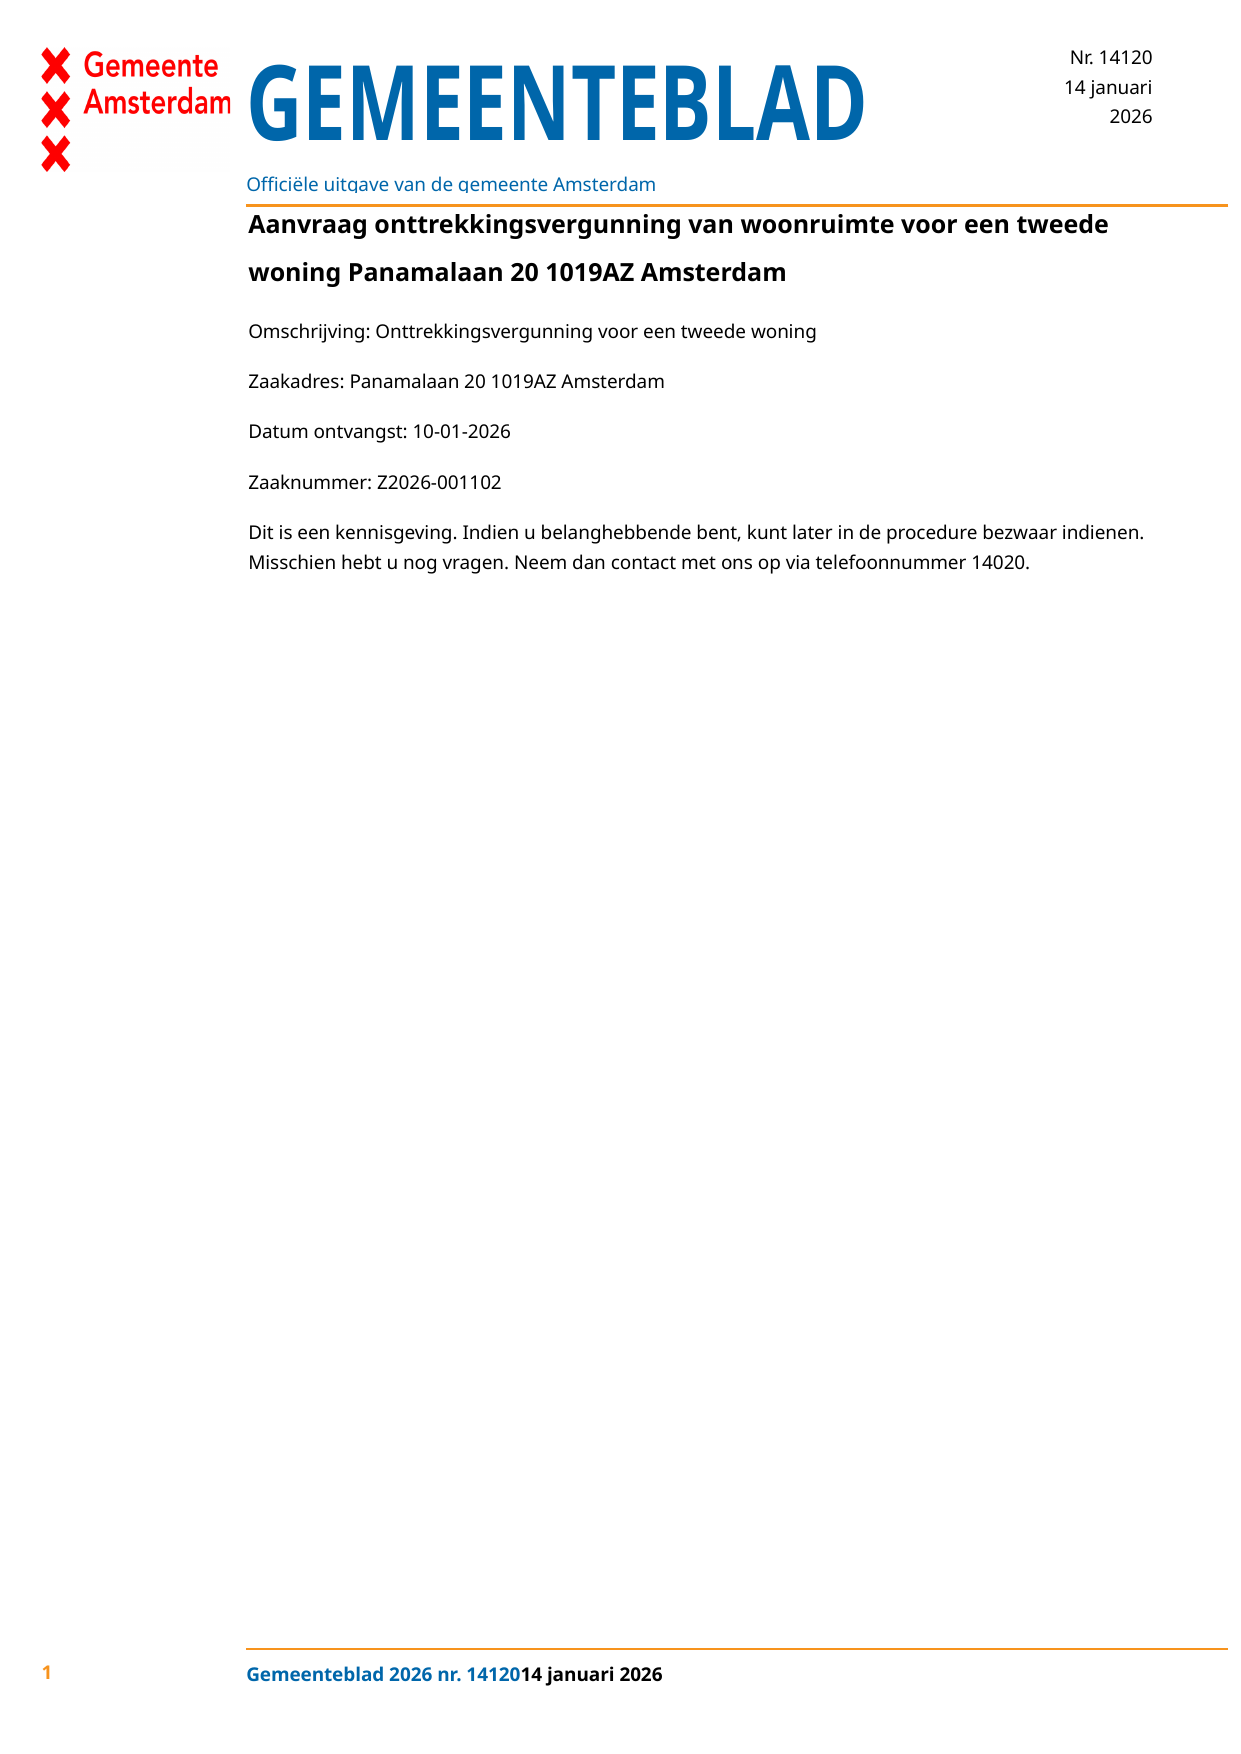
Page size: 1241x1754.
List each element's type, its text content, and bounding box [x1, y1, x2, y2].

text Zaakadres: Panamalaan 20 1019AZ Amsterdam [248, 368, 1152, 394]
text Datum ontvangst: 10-01-2026 [248, 419, 1152, 444]
text Omschrijving: Onttrekkingsvergunning voor een tweede woning [248, 318, 1152, 344]
text Zaaknummer: Z2026-001102 [248, 469, 1152, 495]
text Aanvraag onttrekkingsvergunning van woonruimte voor een tweede woning Panamalaan 20 1019AZ Amsterdam [248, 207, 1152, 288]
picture [41, 47, 231, 172]
text Dit is een kennisgeving. Indien u belanghebbende bent, kunt later in de procedure bezwaar indienen. Misschien hebt u nog vragen. Neem dan contact met ons op via telefoonnummer 14020. [248, 519, 1152, 575]
